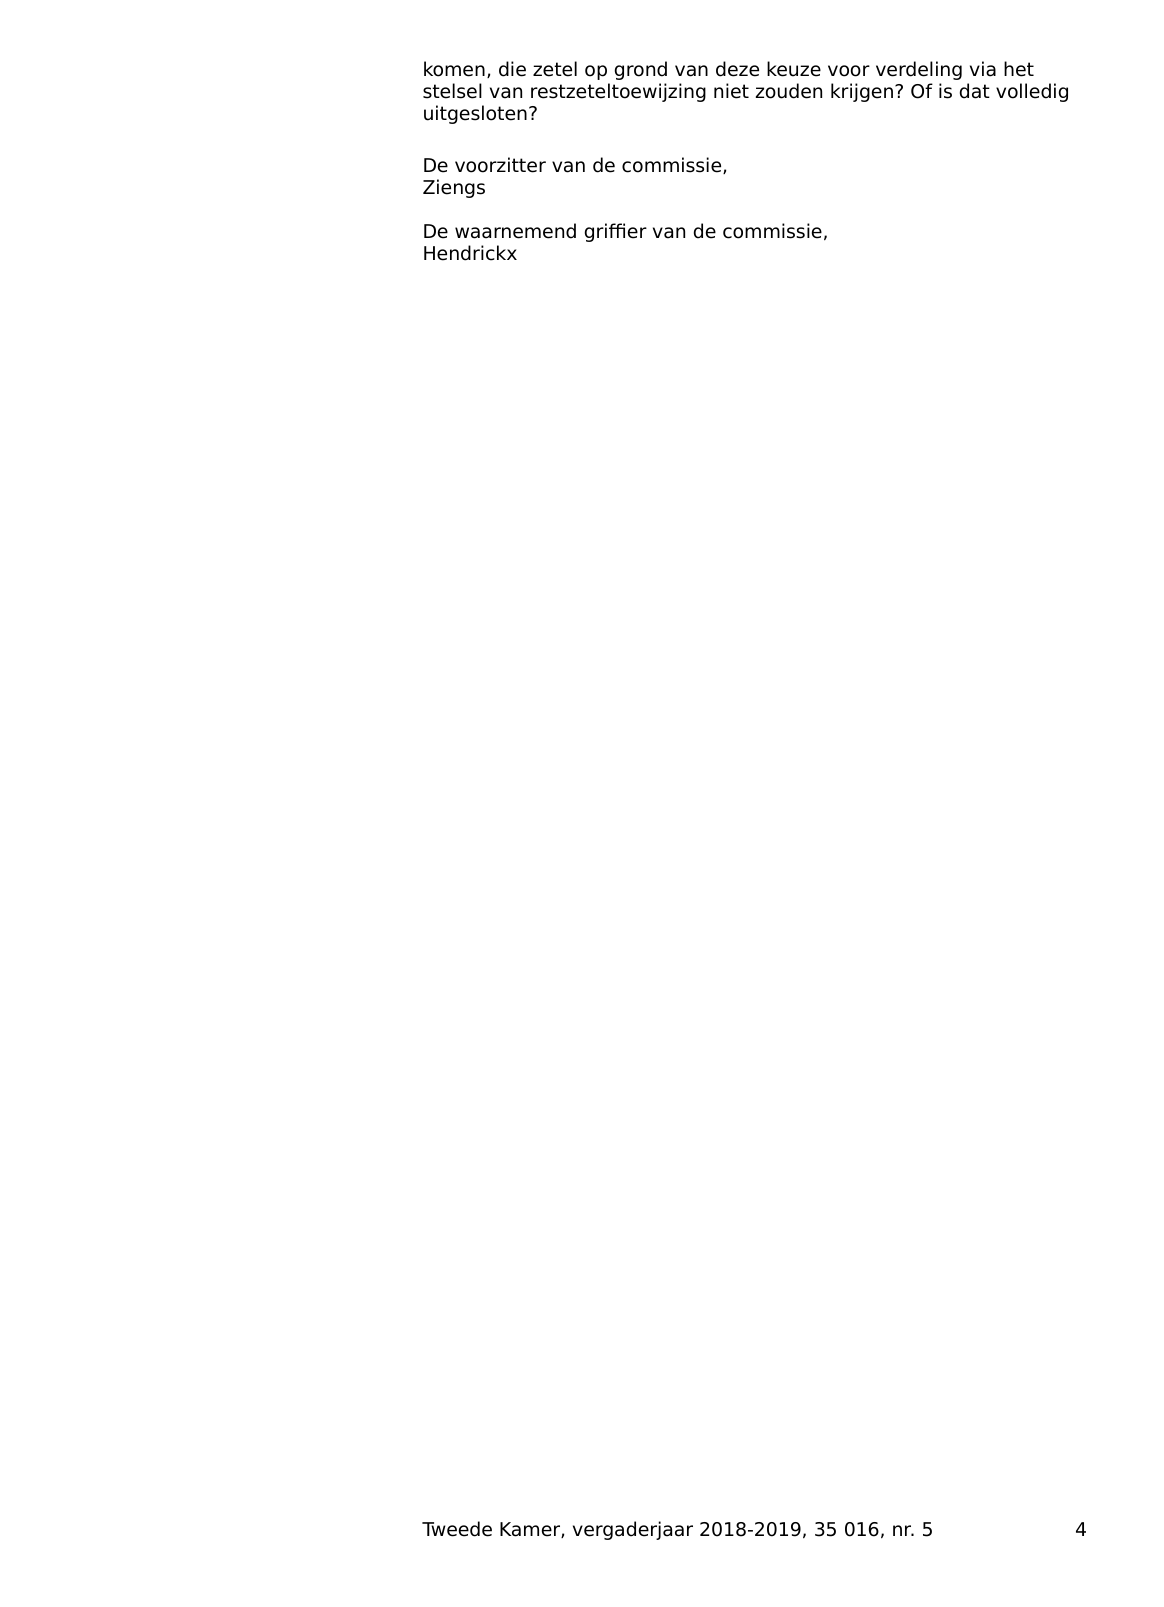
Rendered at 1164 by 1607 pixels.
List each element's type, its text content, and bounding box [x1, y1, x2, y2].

text De voorzitter van de commissie, Ziengs [422, 155, 1087, 199]
text komen, die zetel op grond van deze keuze voor verdeling via het stelsel van restzeteltoewijzing niet zouden krijgen? Of is dat volledig uitgesloten? [422, 59, 1087, 125]
text De waarnemend griffier van de commissie, Hendrickx [422, 221, 1087, 265]
